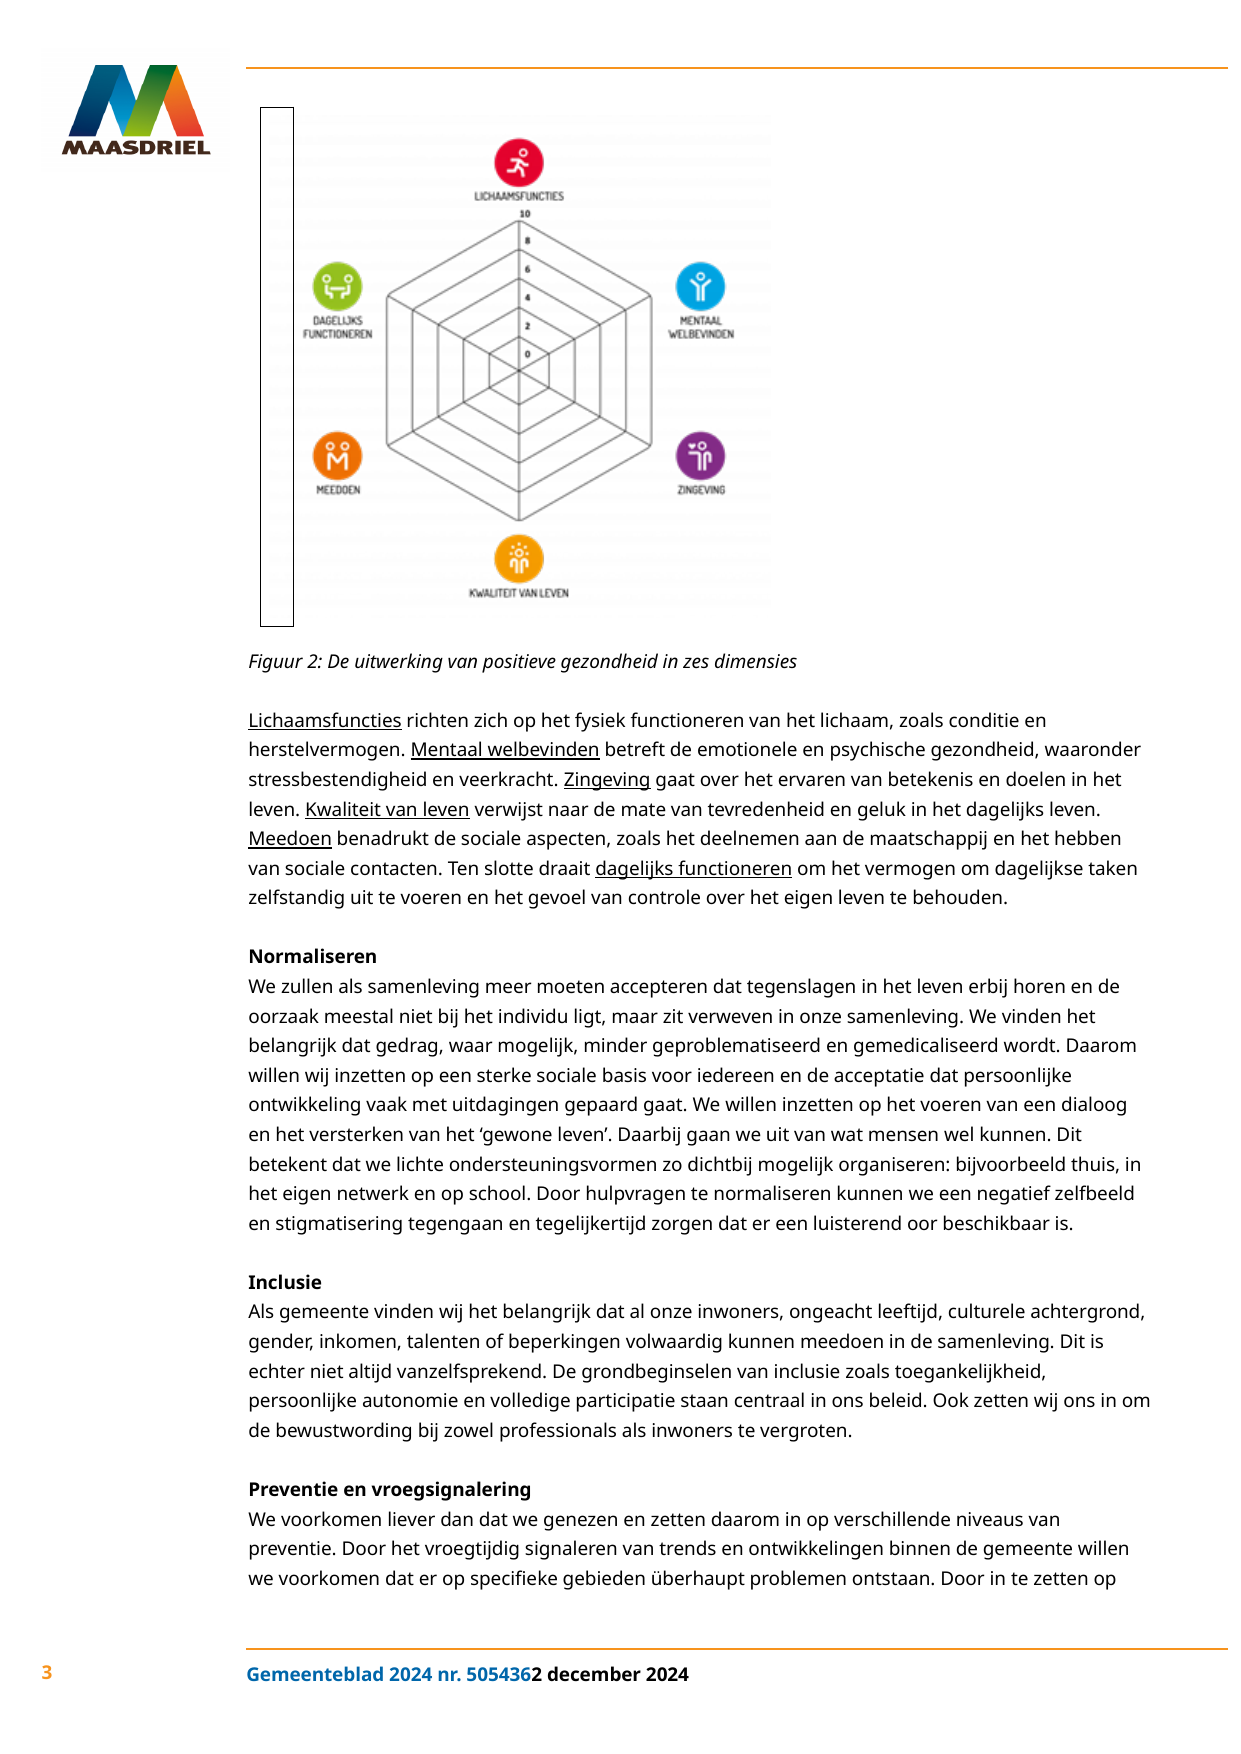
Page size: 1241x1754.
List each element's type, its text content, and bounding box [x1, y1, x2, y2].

text Als gemeente vinden wij het belangrijk dat al onze inwoners, ongeacht leeftijd, culturele achtergrond, gender, inkomen, talenten of beperkingen volwaardig kunnen meedoen in de samenleving. Dit is echter niet altijd vanzelfsprekend. De grondbeginselen van inclusie zoals toegankelijkheid, persoonlijke autonomie en volledige participatie staan centraal in ons beleid. Ook zetten wij ons in om de bewustwording bij zowel professionals als inwoners te vergroten. [248, 1299, 1152, 1443]
text We voorkomen liever dan dat we genezen en zetten daarom in op verschillende niveaus van preventie. Door het vroegtijdig signaleren van trends en ontwikkelingen binnen de gemeente willen we voorkomen dat er op specifieke gebieden überhaupt problemen ontstaan. Door in te zetten op [248, 1506, 1152, 1591]
text Lichaamsfuncties richten zich op het fysiek functioneren van het lichaam, zoals conditie en herstelvermogen. Mentaal welbevinden betreft de emotionele en psychische gezondheid, waaronder stressbestendigheid en veerkracht. Zingeving gaat over het ervaren van betekenis en doelen in het leven. Kwaliteit van leven verwijst naar de mate van tevredenheid en geluk in het dagelijks leven. Meedoen benadrukt de sociale aspecten, zoals het deelnemen aan de maatschappij en het hebben van sociale contacten. Ten slotte draait dagelijks functioneren om het vermogen om dagelijkse taken zelfstandig uit te voeren en het gevoel van controle over het eigen leven te behouden. [248, 707, 1152, 910]
text Inclusie [248, 1269, 1152, 1295]
text Preventie en vroegsignalering [248, 1476, 1152, 1502]
text We zullen als samenleving meer moeten accepteren dat tegenslagen in het leven erbij horen en de oorzaak meestal niet bij het individu ligt, maar zit verweven in onze samenleving. We vinden het belangrijk dat gedrag, waar mogelijk, minder geproblematiseerd en gemedicaliseerd wordt. Daarom willen wij inzetten op een sterke sociale basis voor iedereen en de acceptatie dat persoonlijke ontwikkeling vaak met uitdagingen gepaard gaat. We willen inzetten op het voeren van een dialoog en het versterken van het ‘gewone leven’. Daarbij gaan we uit van wat mensen wel kunnen. Dit betekent dat we lichte ondersteuningsvormen zo dichtbij mogelijk organiseren: bijvoorbeeld thuis, in het eigen netwerk en op school. Door hulpvragen te normaliseren kunnen we een negatief zelfbeeld en stigmatisering tegengaan en tegelijkertijd zorgen dat er een luisterend oor beschikbaar is. [248, 973, 1152, 1236]
text Figuur 2: De uitwerking van positieve gezondheid in zes dimensies [248, 648, 1152, 674]
picture [268, 115, 771, 618]
text Normaliseren [248, 944, 1152, 969]
picture [41, 47, 231, 172]
